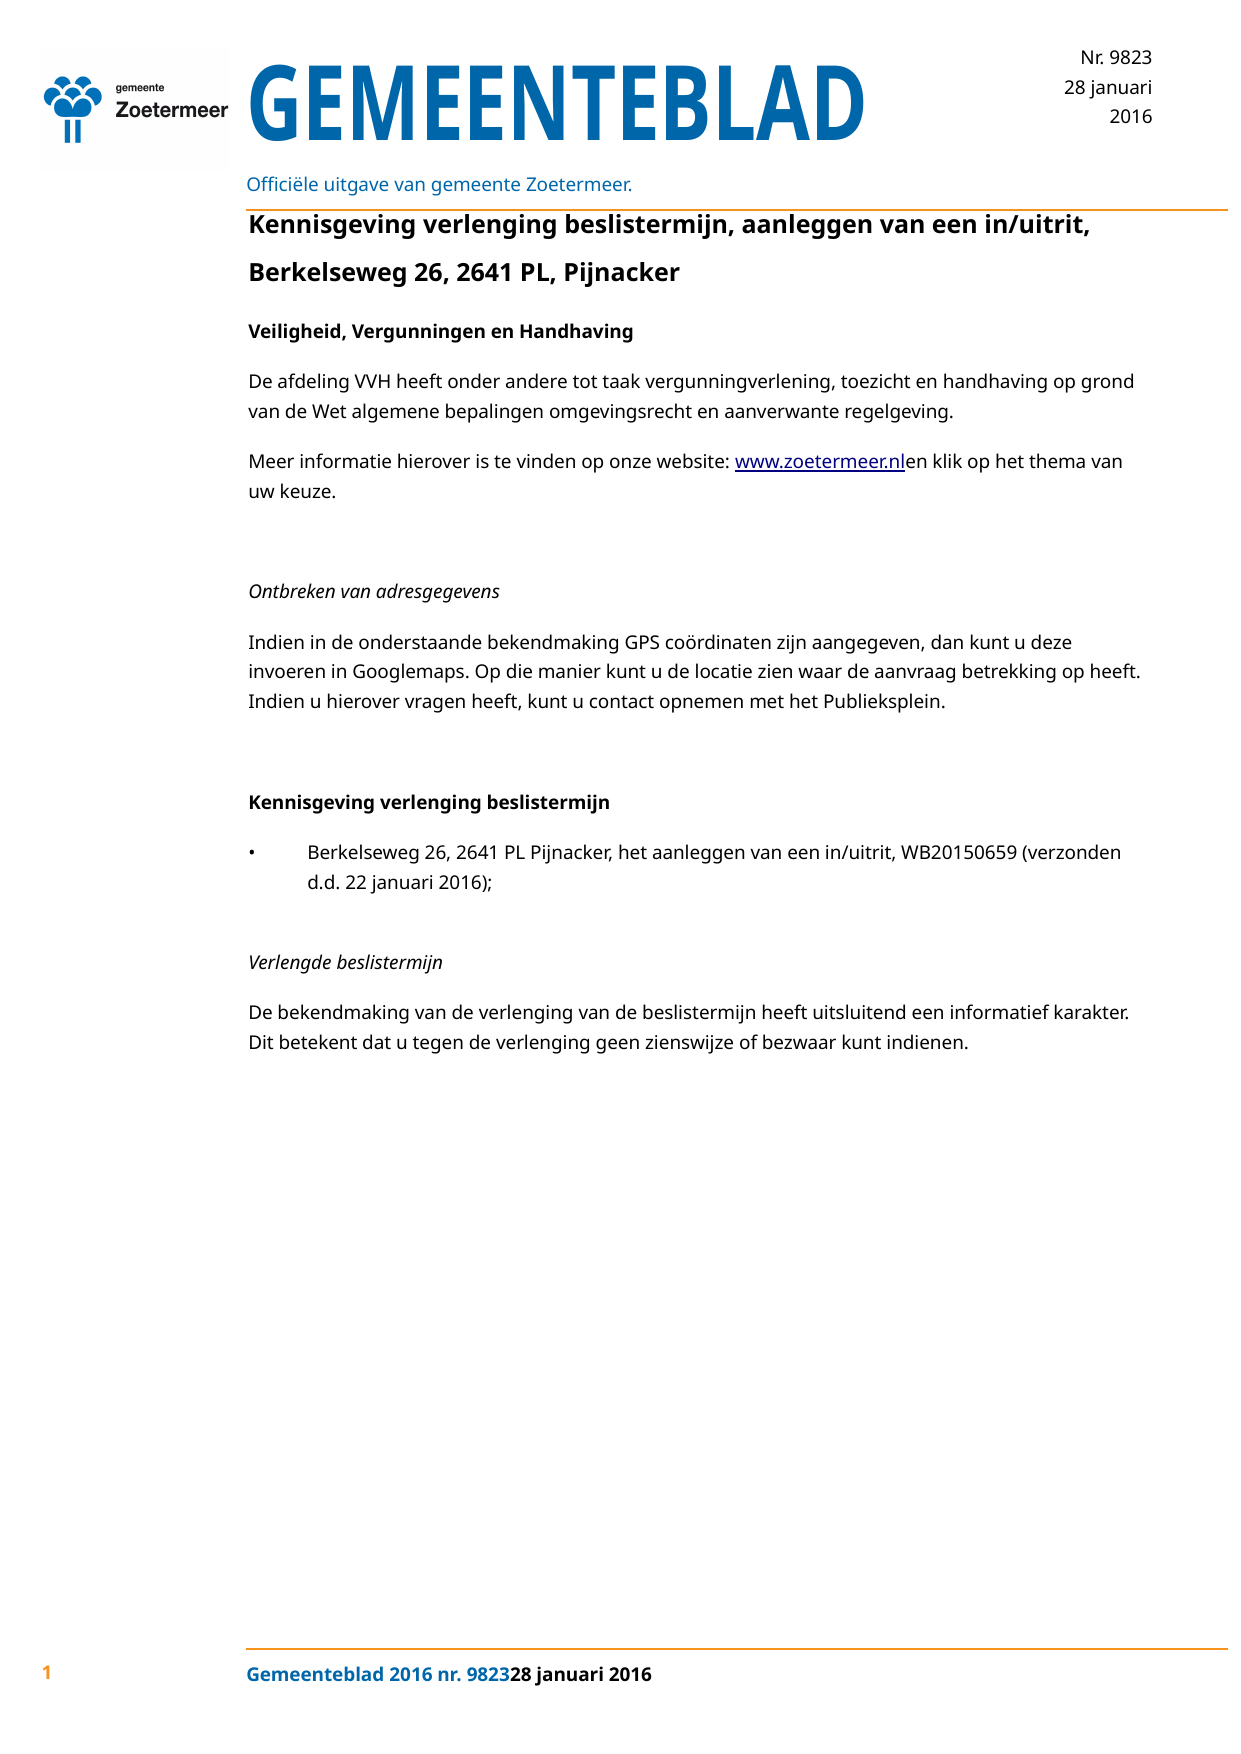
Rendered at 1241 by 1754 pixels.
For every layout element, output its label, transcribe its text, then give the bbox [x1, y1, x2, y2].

text De afdeling VVH heeft onder andere tot taak vergunningverlening, toezicht en handhaving op grond van de Wet algemene bepalingen omgevingsrecht en aanverwante regelgeving. [248, 368, 1152, 424]
text Veiligheid, Vergunningen en Handhaving [248, 318, 1152, 344]
text Kennisgeving verlenging beslistermijn, aanleggen van een in/uitrit, Berkelseweg 26, 2641 PL, Pijnacker [248, 211, 1152, 288]
text Verlengde beslistermijn [248, 949, 1152, 975]
text De bekendmaking van de verlenging van de beslistermijn heeft uitsluitend een informatief karakter. Dit betekent dat u tegen de verlenging geen zienswijze of bezwaar kunt indienen. [248, 999, 1152, 1055]
text Ontbreken van adresgegevens [248, 579, 1152, 604]
text Indien in de onderstaande bekendmaking GPS coördinaten zijn aangegeven, dan kunt u deze invoeren in Googlemaps. Op die manier kunt u de locatie zien waar de aanvraag betrekking op heeft. Indien u hierover vragen heeft, kunt u contact opnemen met het Publieksplein. [248, 629, 1152, 714]
text Meer informatie hierover is te vinden op onze website: www.zoetermeer.nlen klik op het thema van uw keuze. [248, 448, 1152, 504]
text Kennisgeving verlenging beslistermijn [248, 789, 1152, 815]
picture [41, 47, 231, 172]
list Berkelseweg 26, 2641 PL Pijnacker, het aanleggen van een in/uitrit, WB20150659 (verzonden d.d. 22 januari 2016); [248, 839, 1152, 895]
